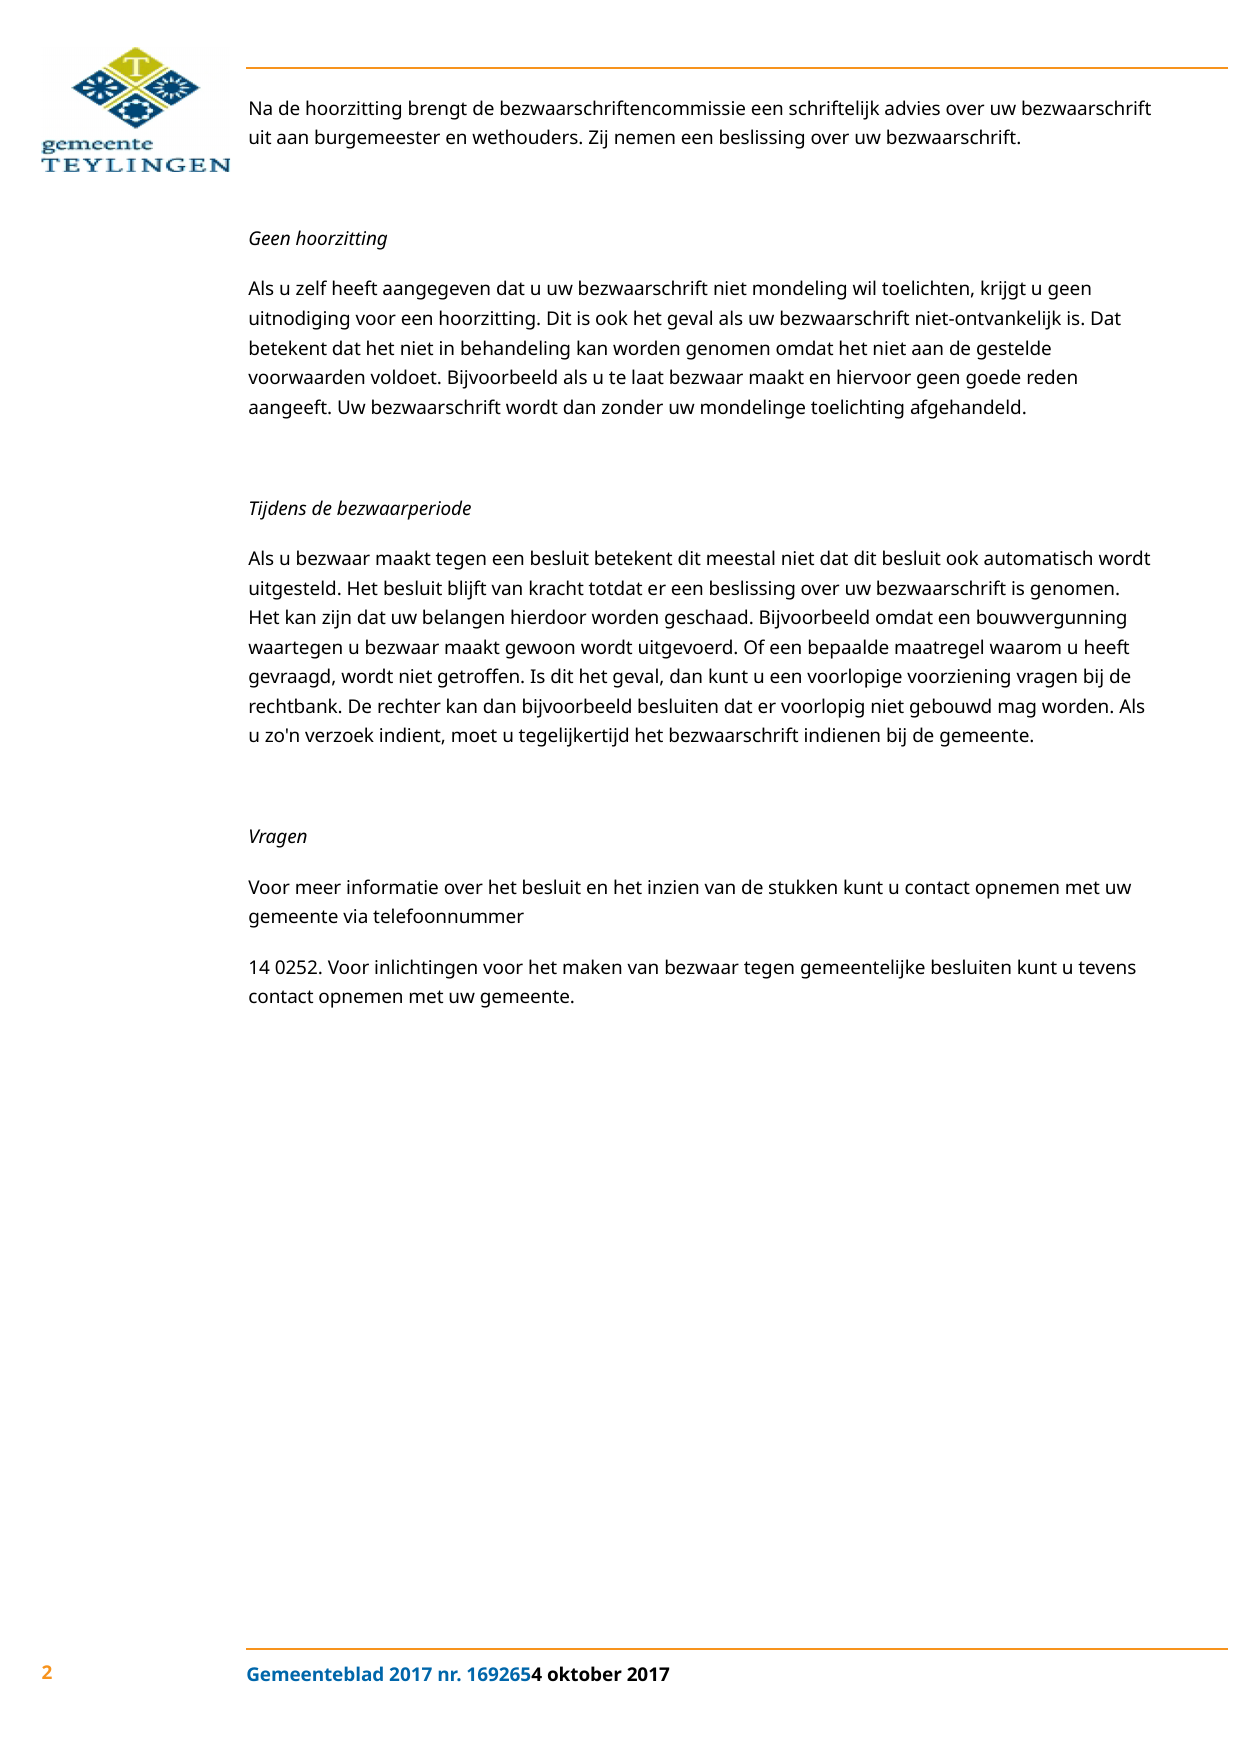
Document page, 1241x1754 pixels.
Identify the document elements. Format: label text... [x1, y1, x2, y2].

text Tijdens de bezwaarperiode [248, 495, 1152, 521]
text Vragen [248, 823, 1152, 849]
text 14 0252. Voor inlichtingen voor het maken van bezwaar tegen gemeentelijke besluiten kunt u tevens contact opnemen met uw gemeente. [248, 954, 1152, 1009]
text Voor meer informatie over het besluit en het inzien van de stukken kunt u contact opnemen met uw gemeente via telefoonnummer [248, 874, 1152, 929]
text Als u zelf heeft aangegeven dat u uw bezwaarschrift niet mondeling wil toelichten, krijgt u geen uitnodiging voor een hoorzitting. Dit is ook het geval als uw bezwaarschrift niet-ontvankelijk is. Dat betekent dat het niet in behandeling kan worden genomen omdat het niet aan de gestelde voorwaarden voldoet. Bijvoorbeeld als u te laat bezwaar maakt en hiervoor geen goede reden aangeeft. Uw bezwaarschrift wordt dan zonder uw mondelinge toelichting afgehandeld. [248, 276, 1152, 420]
text Als u bezwaar maakt tegen een besluit betekent dit meestal niet dat dit besluit ook automatisch wordt uitgesteld. Het besluit blijft van kracht totdat er een beslissing over uw bezwaarschrift is genomen. Het kan zijn dat uw belangen hierdoor worden geschaad. Bijvoorbeeld omdat een bouwvergunning waartegen u bezwaar maakt gewoon wordt uitgevoerd. Of een bepaalde maatregel waarom u heeft gevraagd, wordt niet getroffen. Is dit het geval, dan kunt u een voorlopige voorziening vragen bij de rechtbank. De rechter kan dan bijvoorbeeld besluiten dat er voorlopig niet gebouwd mag worden. Als u zo'n verzoek indient, moet u tegelijkertijd het bezwaarschrift indienen bij de gemeente. [248, 545, 1152, 748]
picture [41, 47, 231, 172]
text Na de hoorzitting brengt de bezwaarschriftencommissie een schriftelijk advies over uw bezwaarschrift uit aan burgemeester en wethouders. Zij nemen een beslissing over uw bezwaarschrift. [248, 95, 1152, 150]
text Geen hoorzitting [248, 225, 1152, 251]
